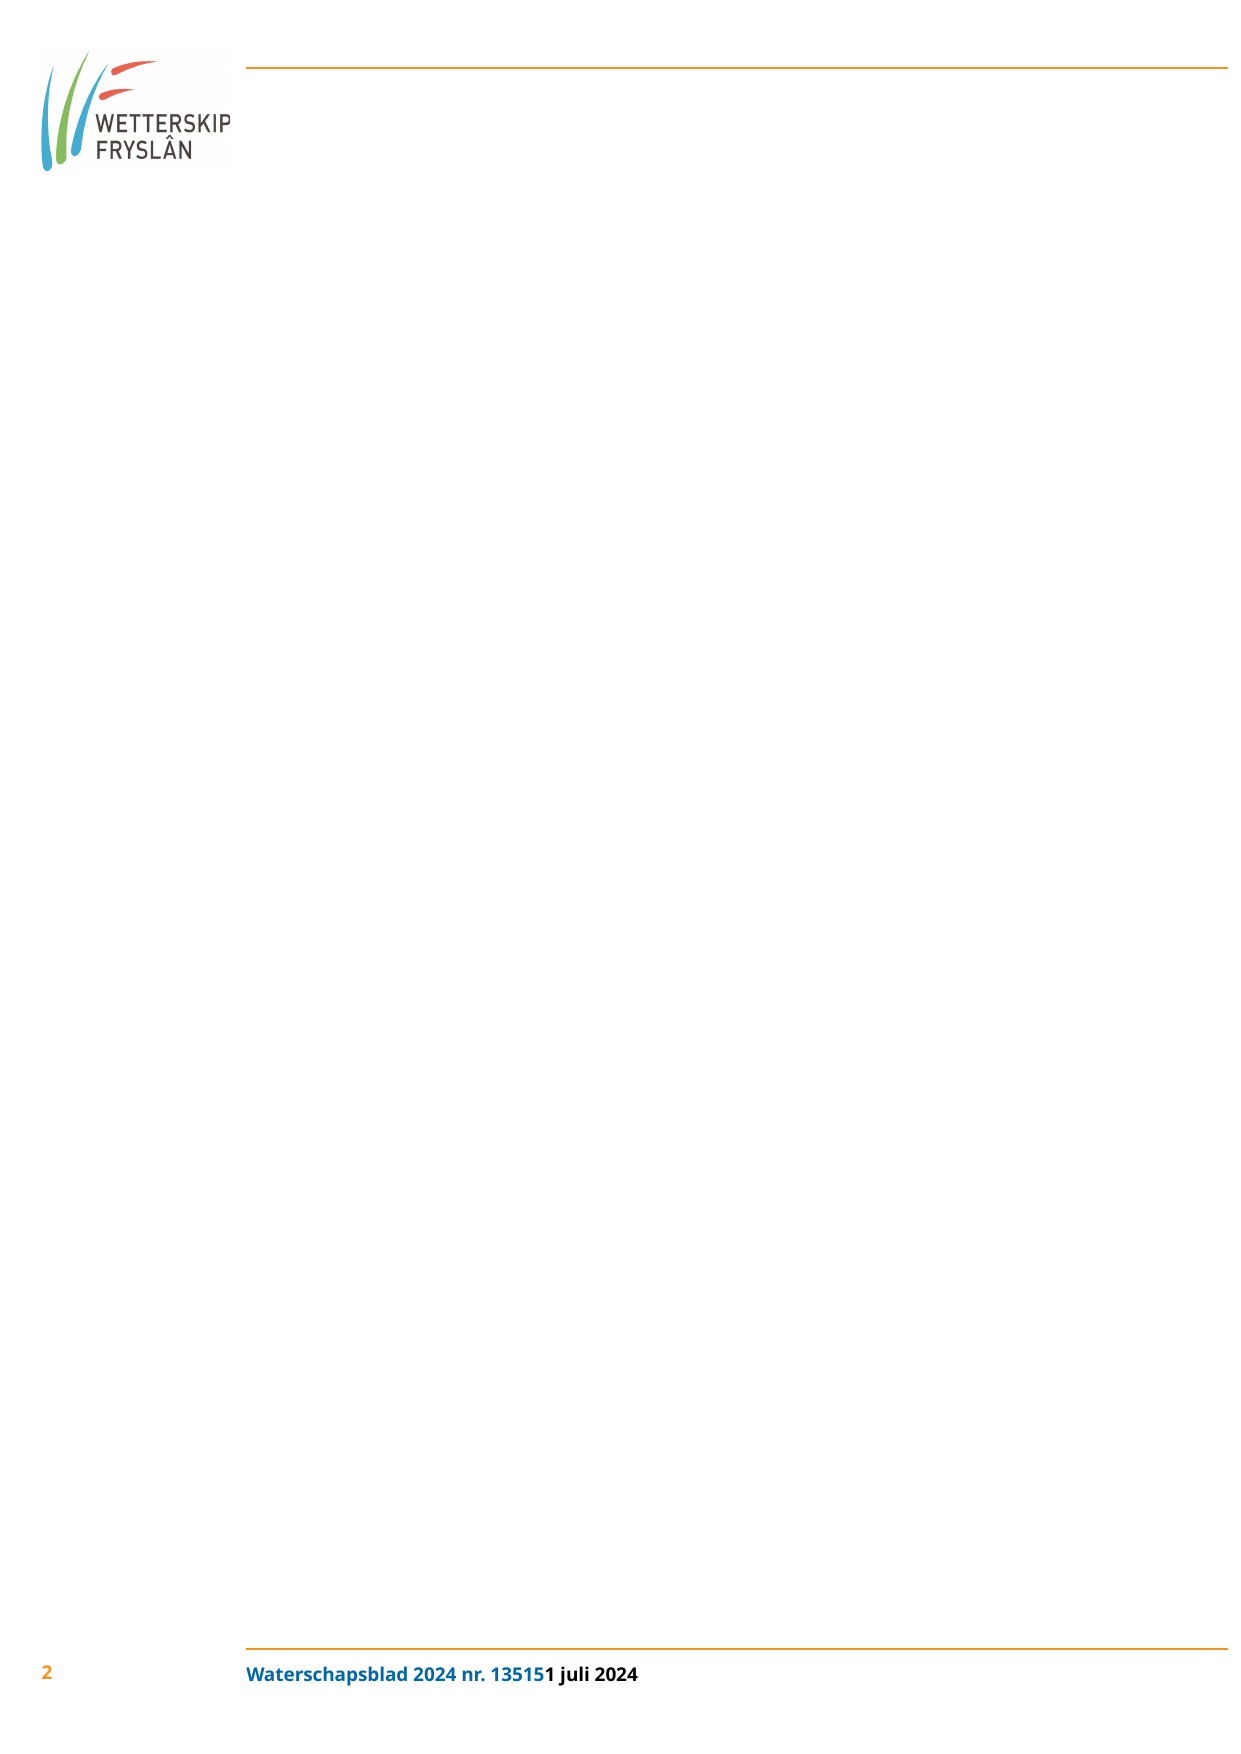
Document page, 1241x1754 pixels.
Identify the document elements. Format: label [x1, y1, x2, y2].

picture [41, 47, 231, 172]
